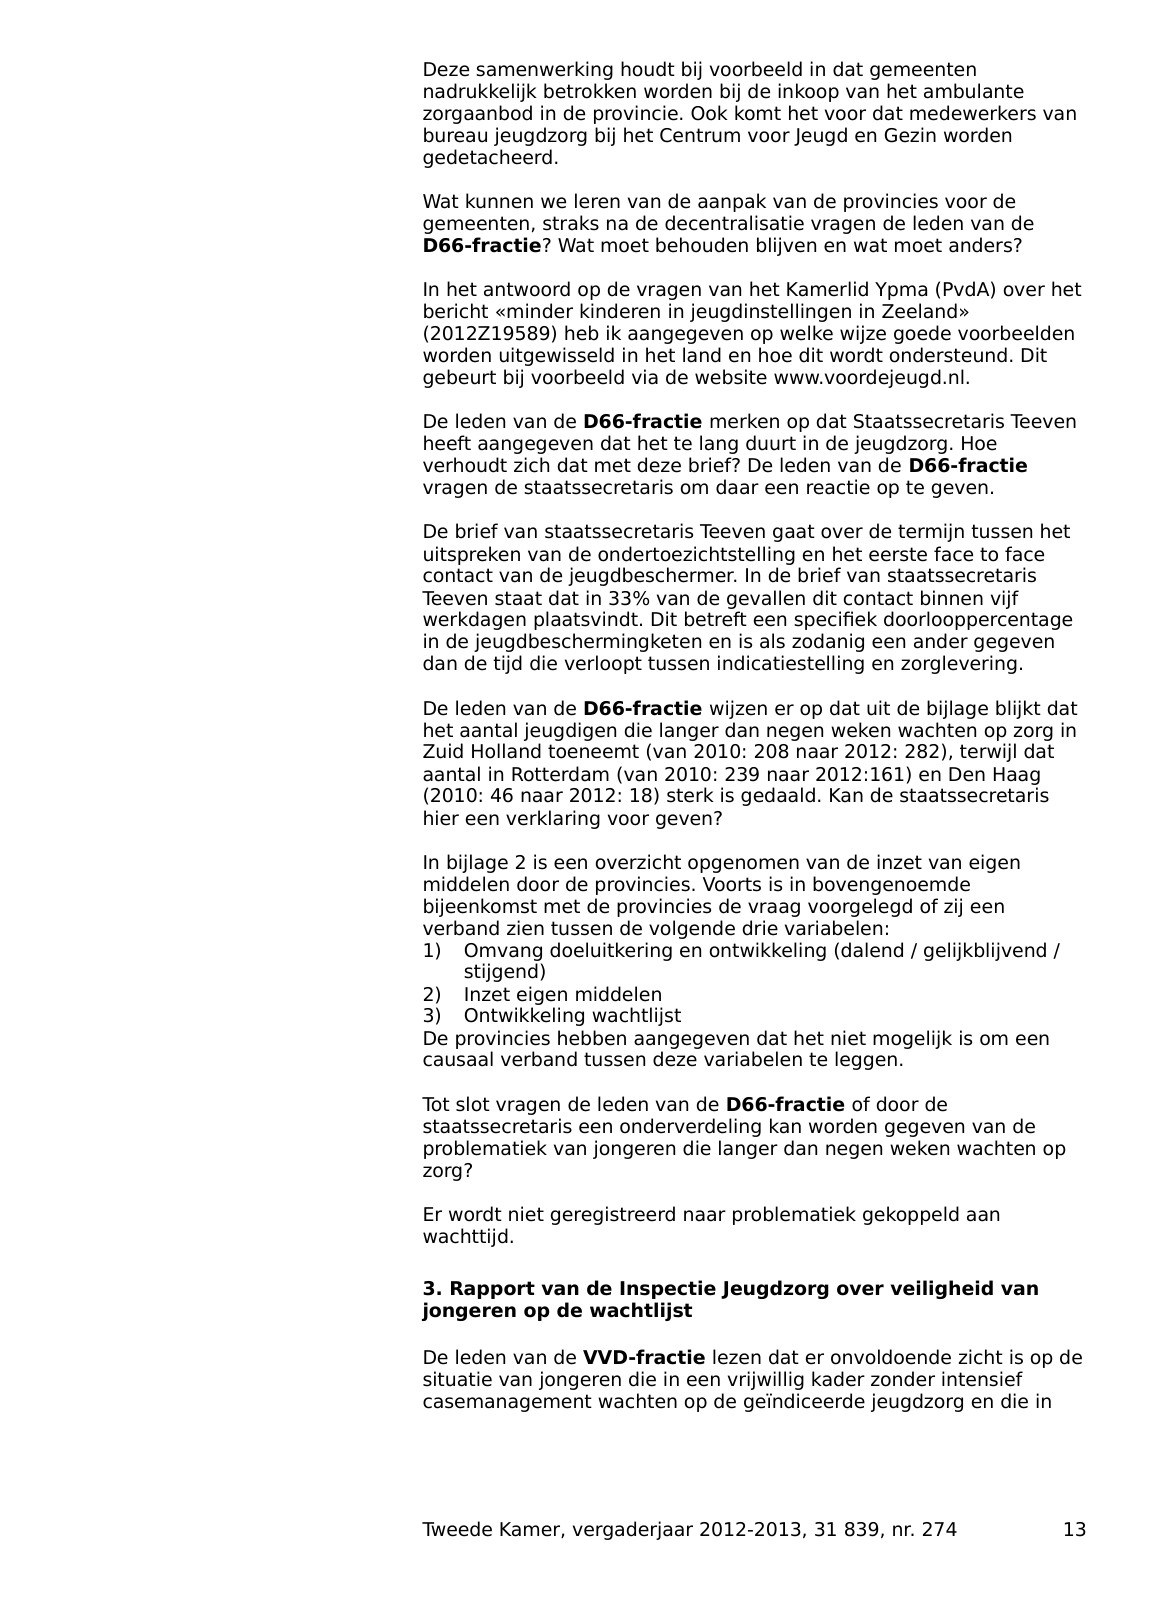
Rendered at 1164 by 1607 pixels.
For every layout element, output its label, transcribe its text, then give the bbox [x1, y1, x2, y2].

text De brief van staatssecretaris Teeven gaat over de termijn tussen het uitspreken van de ondertoezichtstelling en het eerste face to face contact van de jeugdbeschermer. In de brief van staatssecretaris Teeven staat dat in 33% van de gevallen dit contact binnen vijf werkdagen plaatsvindt. Dit betreft een specifiek doorlooppercentage in de jeugdbeschermingketen en is als zodanig een ander gegeven dan de tijd die verloopt tussen indicatiestelling en zorglevering. [422, 521, 1087, 675]
text Er wordt niet geregistreerd naar problematiek gekoppeld aan wachttijd. [422, 1204, 1087, 1248]
text In het antwoord op de vragen van het Kamerlid Ypma (PvdA) over het bericht «minder kinderen in jeugdinstellingen in Zeeland» (2012Z19589) heb ik aangegeven op welke wijze goede voorbeelden worden uitgewisseld in het land en hoe dit wordt ondersteund. Dit gebeurt bij voorbeeld via de website www.voordejeugd.nl. [422, 279, 1087, 389]
text Wat kunnen we leren van de aanpak van de provincies voor de gemeenten, straks na de decentralisatie vragen de leden van de D66-fractie? Wat moet behouden blijven en wat moet anders? [422, 191, 1087, 257]
text Tot slot vragen de leden van de D66-fractie of door de staatssecretaris een onderverdeling kan worden gegeven van de problematiek van jongeren die langer dan negen weken wachten op zorg? [422, 1093, 1087, 1181]
text De leden van de D66-fractie merken op dat Staatssecretaris Teeven heeft aangegeven dat het te lang duurt in de jeugdzorg. Hoe verhoudt zich dat met deze brief? De leden van de D66-fractie vragen de staatssecretaris om daar een reactie op te geven. [422, 411, 1087, 499]
text 1) Omvang doeluitkering en ontwikkeling (dalend / gelijkblijvend / stijgend) [422, 939, 1087, 983]
text 3) Ontwikkeling wachtlijst [422, 1005, 1087, 1027]
subtitle 3. Rapport van de Inspectie Jeugdzorg over veiligheid van jongeren op de wachtlijst [422, 1278, 1087, 1322]
text De leden van de VVD-fractie lezen dat er onvoldoende zicht is op de situatie van jongeren die in een vrijwillig kader zonder intensief casemanagement wachten op de geïndiceerde jeugdzorg en die in [422, 1347, 1087, 1412]
text De provincies hebben aangegeven dat het niet mogelijk is om een causaal verband tussen deze variabelen te leggen. [422, 1027, 1087, 1071]
text De leden van de D66-fractie wijzen er op dat uit de bijlage blijkt dat het aantal jeugdigen die langer dan negen weken wachten op zorg in Zuid Holland toeneemt (van 2010: 208 naar 2012: 282), terwijl dat aantal in Rotterdam (van 2010: 239 naar 2012:161) en Den Haag (2010: 46 naar 2012: 18) sterk is gedaald. Kan de staatssecretaris hier een verklaring voor geven? [422, 697, 1087, 829]
text Deze samenwerking houdt bij voorbeeld in dat gemeenten nadrukkelijk betrokken worden bij de inkoop van het ambulante zorgaanbod in de provincie. Ook komt het voor dat medewerkers van bureau jeugdzorg bij het Centrum voor Jeugd en Gezin worden gedetacheerd. [422, 59, 1087, 169]
text In bijlage 2 is een overzicht opgenomen van de inzet van eigen middelen door de provincies. Voorts is in bovengenoemde bijeenkomst met de provincies de vraag voorgelegd of zij een verband zien tussen de volgende drie variabelen: [422, 852, 1087, 939]
text 2) Inzet eigen middelen [422, 983, 1087, 1005]
